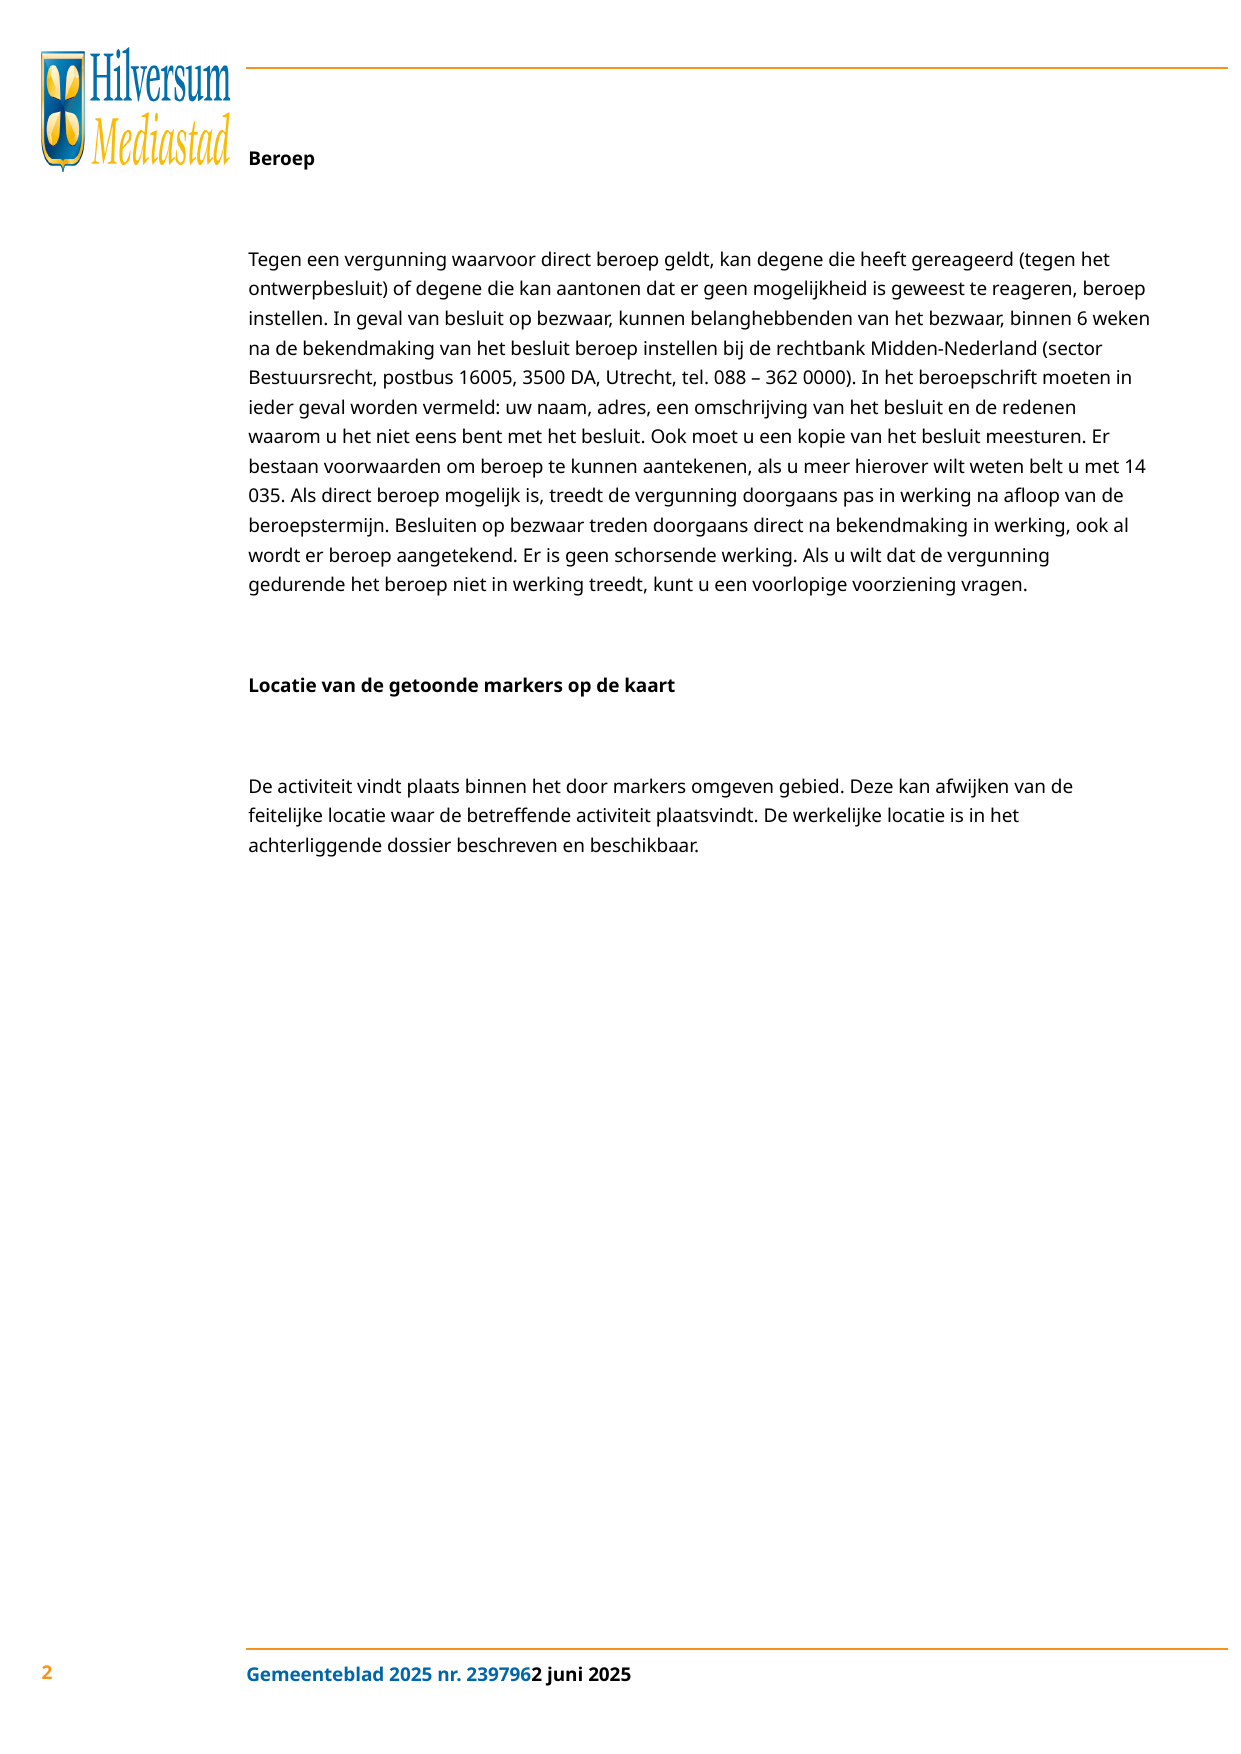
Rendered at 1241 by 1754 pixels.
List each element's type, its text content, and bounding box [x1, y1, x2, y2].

text Tegen een vergunning waarvoor direct beroep geldt, kan degene die heeft gereageerd (tegen het ontwerpbesluit) of degene die kan aantonen dat er geen mogelijkheid is geweest te reageren, beroep instellen. In geval van besluit op bezwaar, kunnen belanghebbenden van het bezwaar, binnen 6 weken na de bekendmaking van het besluit beroep instellen bij de rechtbank Midden-Nederland (sector Bestuursrecht, postbus 16005, 3500 DA, Utrecht, tel. 088 – 362 0000). In het beroepschrift moeten in ieder geval worden vermeld: uw naam, adres, een omschrijving van het besluit en de redenen waarom u het niet eens bent met het besluit. Ook moet u een kopie van het besluit meesturen. Er bestaan voorwaarden om beroep te kunnen aantekenen, als u meer hierover wilt weten belt u met 14 035. Als direct beroep mogelijk is, treedt de vergunning doorgaans pas in werking na afloop van de beroepstermijn. Besluiten op bezwaar treden doorgaans direct na bekendmaking in werking, ook al wordt er beroep aangetekend. Er is geen schorsende werking. Als u wilt dat de vergunning gedurende het beroep niet in werking treedt, kunt u een voorlopige voorziening vragen. [248, 246, 1152, 597]
text Beroep [248, 145, 1152, 171]
picture [41, 47, 231, 172]
text De activiteit vindt plaats binnen het door markers omgeven gebied. Deze kan afwijken van de feitelijke locatie waar de betreffende activiteit plaatsvindt. De werkelijke locatie is in het achterliggende dossier beschreven en beschikbaar. [248, 773, 1152, 858]
text Locatie van de getoonde markers op de kaart [248, 672, 1152, 698]
